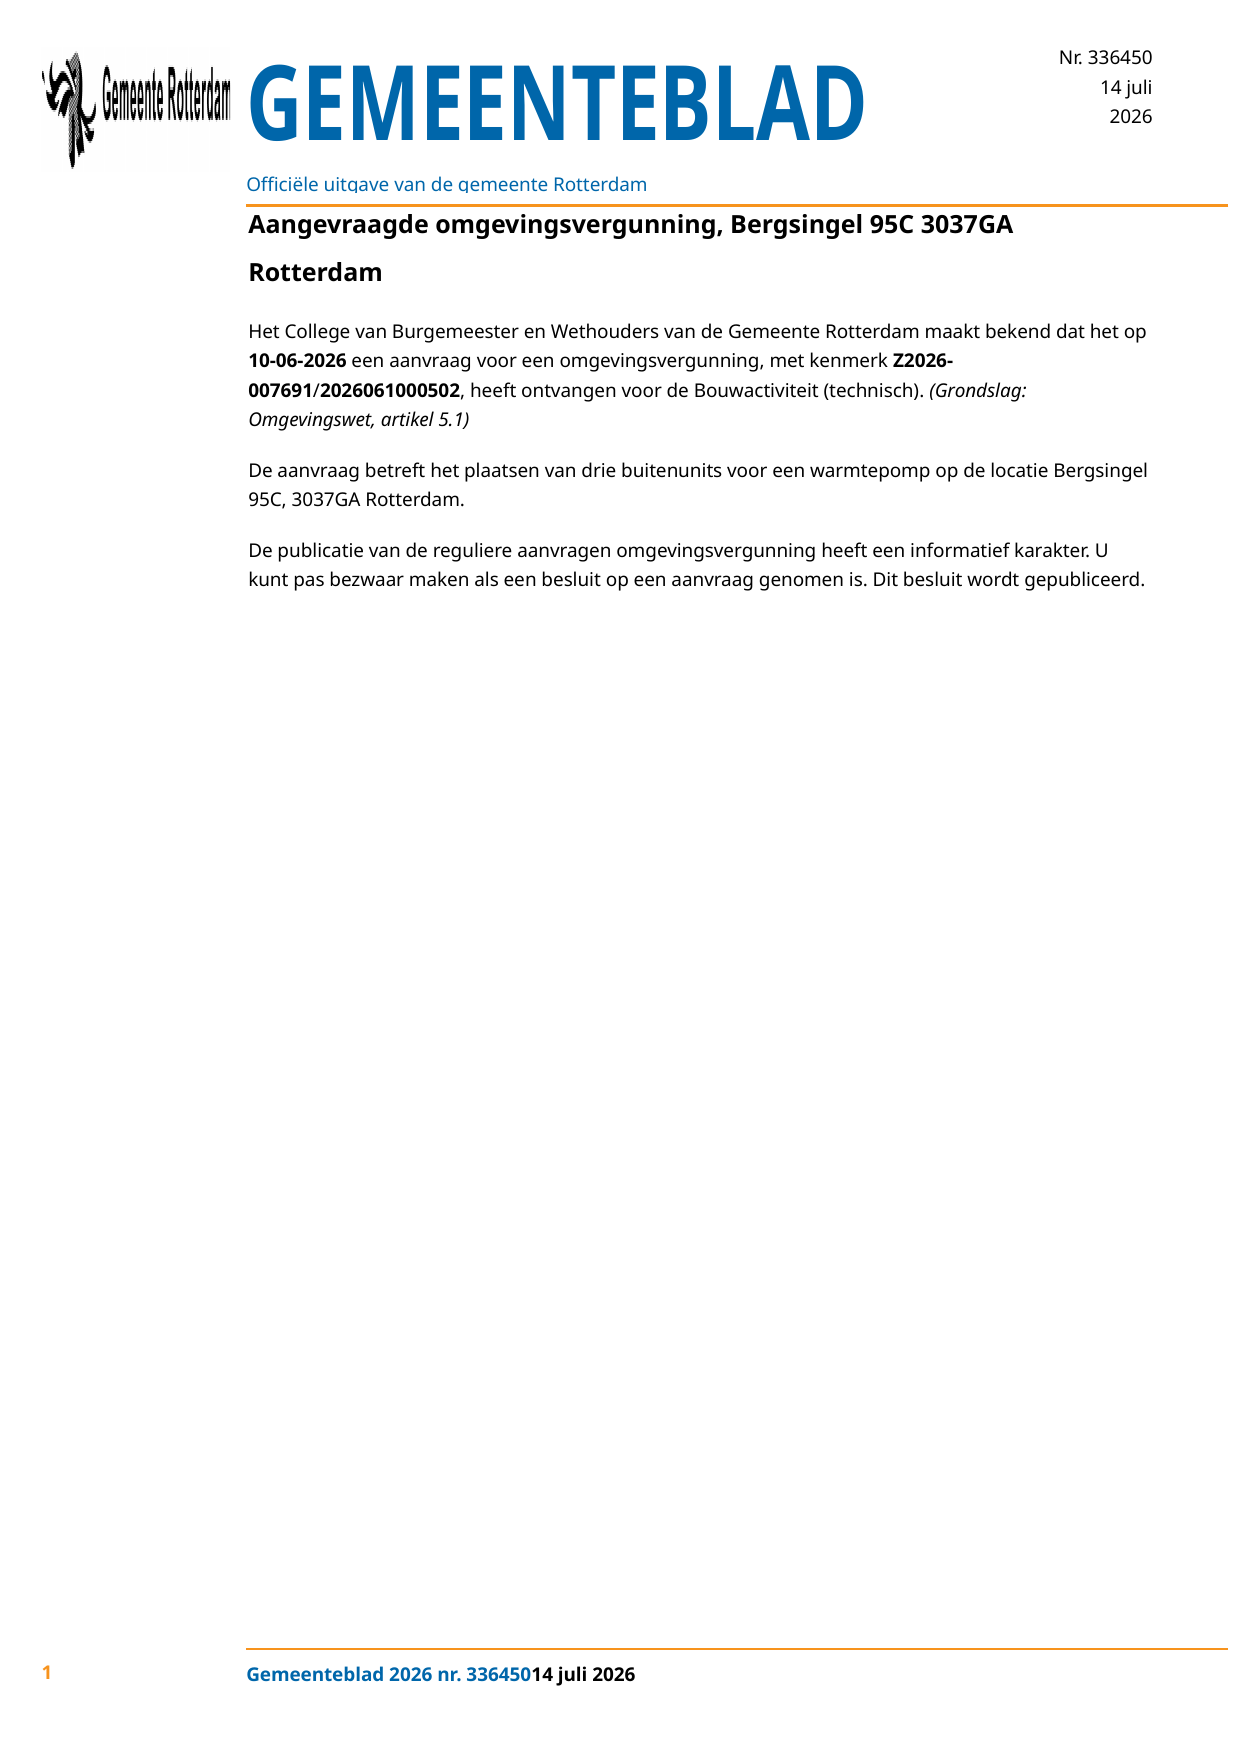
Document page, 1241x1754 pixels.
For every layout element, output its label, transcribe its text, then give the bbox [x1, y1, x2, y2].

text Aangevraagde omgevingsvergunning, Bergsingel 95C 3037GA Rotterdam [248, 207, 1152, 288]
text De publicatie van de reguliere aanvragen omgevingsvergunning heeft een informatief karakter. U kunt pas bezwaar maken als een besluit op een aanvraag genomen is. Dit besluit wordt gepubliceerd. [248, 537, 1152, 592]
picture [41, 47, 231, 172]
text Het College van Burgemeester en Wethouders van de Gemeente Rotterdam maakt bekend dat het op 10-06-2026 een aanvraag voor een omgevingsvergunning, met kenmerk Z2026-007691/2026061000502, heeft ontvangen voor de Bouwactiviteit (technisch). (Grondslag: Omgevingswet, artikel 5.1) [248, 318, 1152, 432]
text De aanvraag betreft het plaatsen van drie buitenunits voor een warmtepomp op de locatie Bergsingel 95C, 3037GA Rotterdam. [248, 457, 1152, 512]
